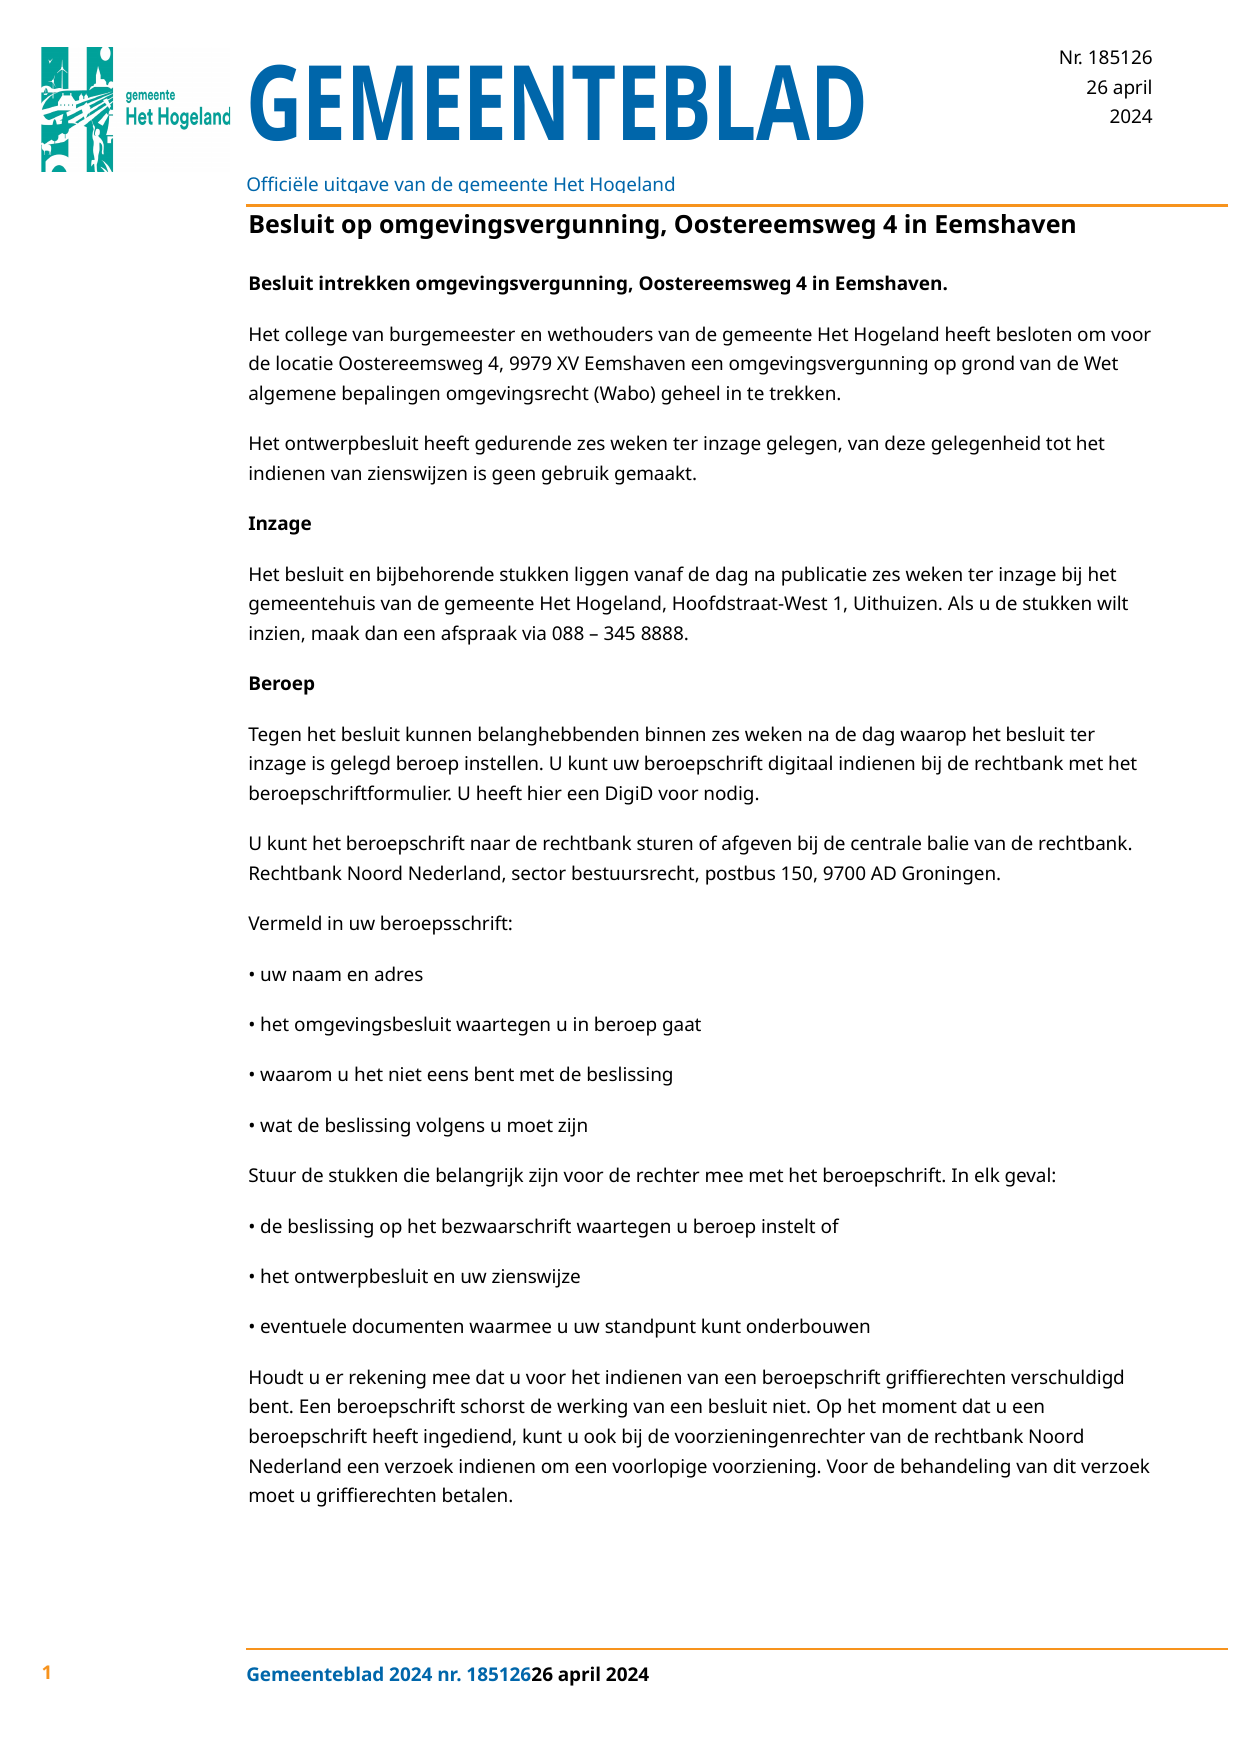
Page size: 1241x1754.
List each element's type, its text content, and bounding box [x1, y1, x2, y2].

text Besluit intrekken omgevingsvergunning, Oostereemsweg 4 in Eemshaven. [248, 270, 1152, 296]
picture [41, 47, 231, 172]
text Stuur de stukken die belangrijk zijn voor de rechter mee met het beroepschrift. In elk geval: [248, 1162, 1152, 1188]
text Houdt u er rekening mee dat u voor het indienen van een beroepschrift griffierechten verschuldigd bent. Een beroepschrift schorst de werking van een besluit niet. Op het moment dat u een beroepschrift heeft ingediend, kunt u ook bij de voorzieningenrechter van de rechtbank Noord Nederland een verzoek indienen om een voorlopige voorziening. Voor de behandeling van dit verzoek moet u griffierechten betalen. [248, 1364, 1152, 1508]
text • het omgevingsbesluit waartegen u in beroep gaat [248, 1011, 1152, 1037]
text • waarom u het niet eens bent met de beslissing [248, 1062, 1152, 1087]
text • het ontwerpbesluit en uw zienswijze [248, 1263, 1152, 1289]
text Besluit op omgevingsvergunning, Oostereemsweg 4 in Eemshaven [248, 207, 1152, 241]
text Het besluit en bijbehorende stukken liggen vanaf de dag na publicatie zes weken ter inzage bij het gemeentehuis van de gemeente Het Hogeland, Hoofdstraat-West 1, Uithuizen. Als u de stukken wilt inzien, maak dan een afspraak via 088 – 345 8888. [248, 561, 1152, 646]
text Het ontwerpbesluit heeft gedurende zes weken ter inzage gelegen, van deze gelegenheid tot het indienen van zienswijzen is geen gebruik gemaakt. [248, 430, 1152, 486]
text • uw naam en adres [248, 961, 1152, 986]
text • de beslissing op het bezwaarschrift waartegen u beroep instelt of [248, 1213, 1152, 1238]
text • eventuele documenten waarmee u uw standpunt kunt onderbouwen [248, 1314, 1152, 1339]
text U kunt het beroepschrift naar de rechtbank sturen of afgeven bij de centrale balie van de rechtbank. Rechtbank Noord Nederland, sector bestuursrecht, postbus 150, 9700 AD Groningen. [248, 830, 1152, 886]
text Inzage [248, 510, 1152, 536]
text Het college van burgemeester en wethouders van de gemeente Het Hogeland heeft besloten om voor de locatie Oostereemsweg 4, 9979 XV Eemshaven een omgevingsvergunning op grond van de Wet algemene bepalingen omgevingsrecht (Wabo) geheel in te trekken. [248, 321, 1152, 406]
text Vermeld in uw beroepsschrift: [248, 910, 1152, 936]
text • wat de beslissing volgens u moet zijn [248, 1112, 1152, 1138]
text Tegen het besluit kunnen belanghebbenden binnen zes weken na de dag waarop het besluit ter inzage is gelegd beroep instellen. U kunt uw beroepschrift digitaal indienen bij de rechtbank met het beroepschriftformulier. U heeft hier een DigiD voor nodig. [248, 721, 1152, 806]
text Beroep [248, 670, 1152, 696]
